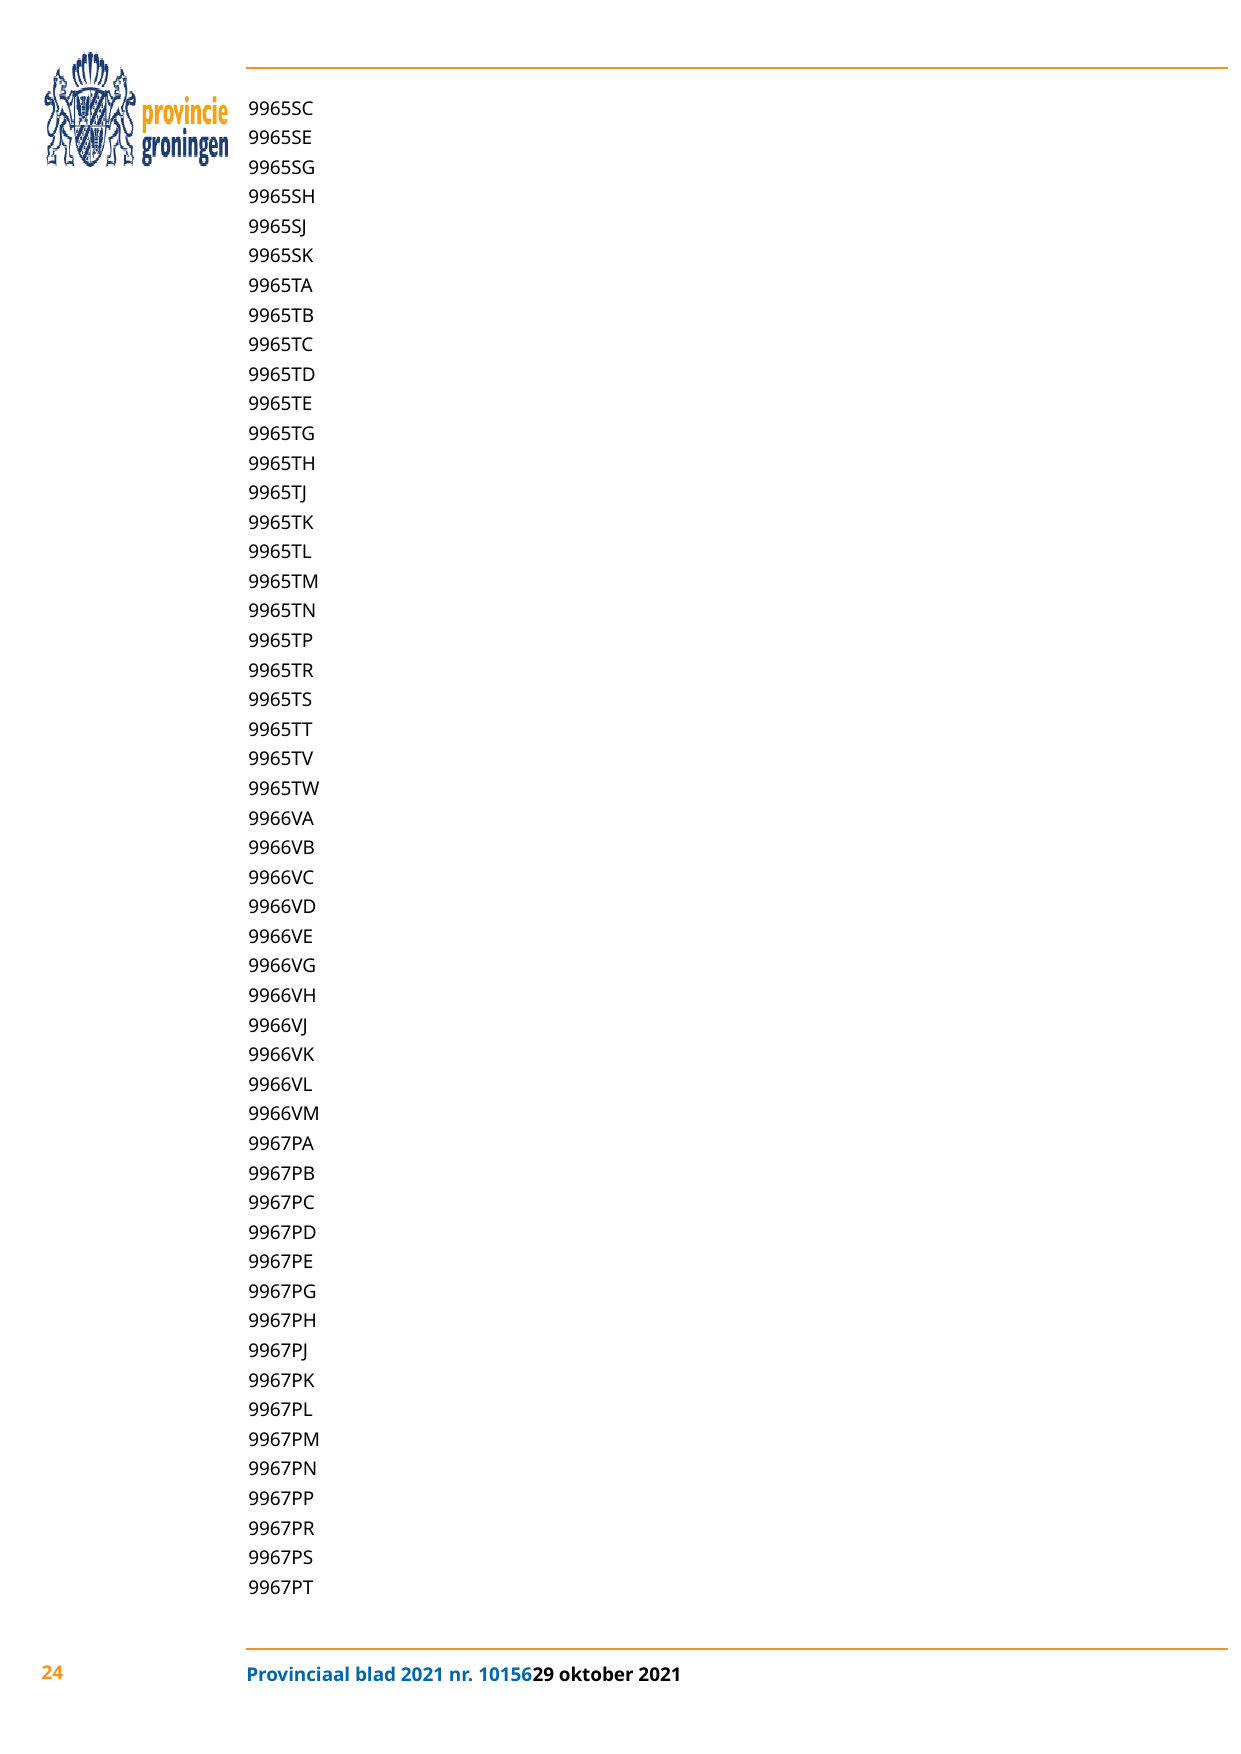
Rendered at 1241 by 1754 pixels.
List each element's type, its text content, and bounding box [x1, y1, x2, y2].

text 9967PT [248, 1574, 1152, 1600]
text 9967PJ [248, 1337, 1152, 1363]
text 9967PB [248, 1160, 1152, 1186]
text 9967PE [248, 1248, 1152, 1274]
text 9967PN [248, 1456, 1152, 1481]
text 9965TW [248, 775, 1152, 801]
text 9966VJ [248, 1012, 1152, 1038]
text 9965TS [248, 686, 1152, 712]
text 9965TH [248, 450, 1152, 476]
text 9967PH [248, 1308, 1152, 1333]
text 9967PG [248, 1278, 1152, 1304]
text 9965SH [248, 183, 1152, 209]
text 9965SK [248, 243, 1152, 268]
text 9965TB [248, 302, 1152, 328]
text 9966VL [248, 1071, 1152, 1097]
text 9965TM [248, 568, 1152, 594]
text 9967PD [248, 1219, 1152, 1245]
text 9967PM [248, 1426, 1152, 1452]
picture [41, 47, 231, 172]
text 9965TJ [248, 479, 1152, 505]
text 9966VM [248, 1101, 1152, 1126]
text 9966VH [248, 982, 1152, 1008]
text 9966VC [248, 864, 1152, 890]
text 9967PR [248, 1515, 1152, 1541]
text 9967PK [248, 1367, 1152, 1393]
text 9966VG [248, 953, 1152, 978]
text 9965SG [248, 154, 1152, 180]
text 9966VK [248, 1041, 1152, 1067]
text 9965TV [248, 746, 1152, 771]
text 9966VA [248, 805, 1152, 831]
text 9965TP [248, 627, 1152, 653]
text 9965TE [248, 391, 1152, 416]
text 9965TK [248, 509, 1152, 535]
text 9967PP [248, 1485, 1152, 1511]
text 9965TG [248, 420, 1152, 446]
text 9965TN [248, 598, 1152, 623]
text 9967PL [248, 1396, 1152, 1422]
text 9965TA [248, 272, 1152, 298]
text 9965SC [248, 95, 1152, 121]
text 9965TL [248, 538, 1152, 564]
text 9965TT [248, 716, 1152, 742]
text 9965TD [248, 361, 1152, 387]
text 9967PA [248, 1130, 1152, 1156]
text 9966VE [248, 923, 1152, 949]
text 9965TR [248, 657, 1152, 683]
text 9965SE [248, 124, 1152, 150]
text 9966VD [248, 893, 1152, 919]
text 9965SJ [248, 213, 1152, 239]
text 9966VB [248, 834, 1152, 860]
text 9965TC [248, 331, 1152, 357]
text 9967PC [248, 1189, 1152, 1215]
text 9967PS [248, 1544, 1152, 1570]
